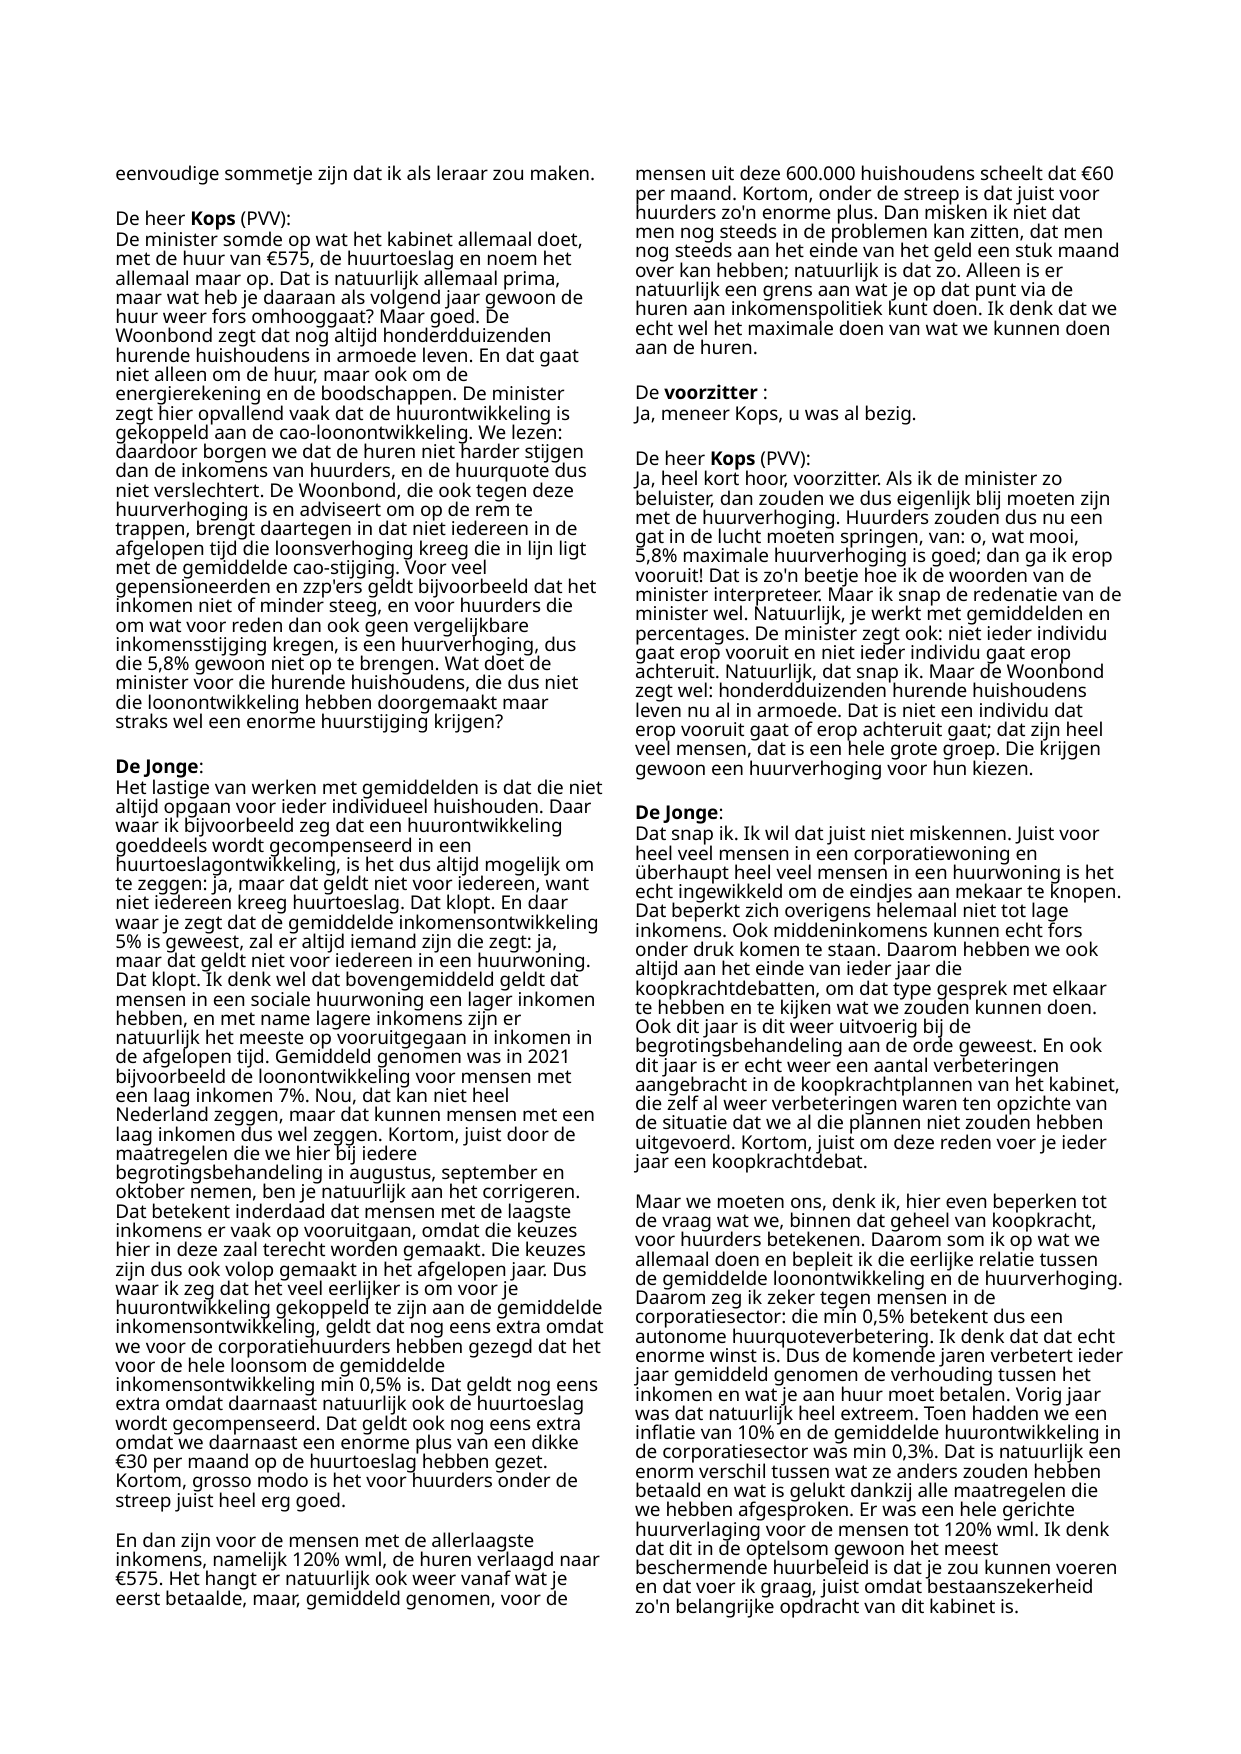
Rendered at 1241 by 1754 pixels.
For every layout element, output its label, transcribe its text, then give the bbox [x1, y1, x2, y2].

text En dan zijn voor de mensen met de allerlaagste inkomens, namelijk 120% wml, de huren verlaagd naar €575. Het hangt er natuurlijk ook weer vanaf wat je eerst betaalde, maar, gemiddeld genomen, voor de [115, 1532, 605, 1609]
text eenvoudige sommetje zijn dat ik als leraar zou maken. [115, 165, 605, 184]
text Ja, meneer Kops, u was al bezig. [635, 404, 1125, 424]
text Dat snap ik. Ik wil dat juist niet miskennen. Juist voor heel veel mensen in een corporatiewoning en überhaupt heel veel mensen in een huurwoning is het echt ingewikkeld om de eindjes aan mekaar te knopen. Dat beperkt zich overigens helemaal niet tot lage inkomens. Ook middeninkomens kunnen echt fors onder druk komen te staan. Daarom hebben we ook altijd aan het einde van ieder jaar die koopkrachtdebatten, om dat type gesprek met elkaar te hebben en te kijken wat we zouden kunnen doen. Ook dit jaar is dit weer uitvoerig bij de begrotingsbehandeling aan de orde geweest. En ook dit jaar is er echt weer een aantal verbeteringen aangebracht in de koopkrachtplannen van het kabinet, die zelf al weer verbeteringen waren ten opzichte van de situatie dat we al die plannen niet zouden hebben uitgevoerd. Kortom, juist om deze reden voer je ieder jaar een koopkrachtdebat. [635, 825, 1125, 1172]
text De minister somde op wat het kabinet allemaal doet, met de huur van €575, de huurtoeslag en noem het allemaal maar op. Dat is natuurlijk allemaal prima, maar wat heb je daaraan als volgend jaar gewoon de huur weer fors omhooggaat? Maar goed. De Woonbond zegt dat nog altijd honderdduizenden hurende huishoudens in armoede leven. En dat gaat niet alleen om de huur, maar ook om de energierekening en de boodschappen. De minister zegt hier opvallend vaak dat de huurontwikkeling is gekoppeld aan de cao-loonontwikkeling. We lezen: daardoor borgen we dat de huren niet harder stijgen dan de inkomens van huurders, en de huurquote dus niet verslechtert. De Woonbond, die ook tegen deze huurverhoging is en adviseert om op de rem te trappen, brengt daartegen in dat niet iedereen in de afgelopen tijd die loonsverhoging kreeg die in lijn ligt met de gemiddelde cao-stijging. Voor veel gepensioneerden en zzp'ers geldt bijvoorbeeld dat het inkomen niet of minder steeg, en voor huurders die om wat voor reden dan ook geen vergelijkbare inkomensstijging kregen, is een huurverhoging, dus die 5,8% gewoon niet op te brengen. Wat doet de minister voor die hurende huishoudens, die dus niet die loonontwikkeling hebben doorgemaakt maar straks wel een enorme huurstijging krijgen? [115, 231, 605, 732]
text De voorzitter : [635, 379, 1125, 404]
text De heer Kops (PVV): [635, 445, 1125, 470]
text Maar we moeten ons, denk ik, hier even beperken tot de vraag wat we, binnen dat geheel van koopkracht, voor huurders betekenen. Daarom som ik op wat we allemaal doen en bepleit ik die eerlijke relatie tussen de gemiddelde loonontwikkeling en de huurverhoging. Daarom zeg ik zeker tegen mensen in de corporatiesector: die min 0,5% betekent dus een autonome huurquoteverbetering. Ik denk dat dat echt enorme winst is. Dus de komende jaren verbetert ieder jaar gemiddeld genomen de verhouding tussen het inkomen en wat je aan huur moet betalen. Vorig jaar was dat natuurlijk heel extreem. Toen hadden we een inflatie van 10% en de gemiddelde huurontwikkeling in de corporatiesector was min 0,3%. Dat is natuurlijk een enorm verschil tussen wat ze anders zouden hebben betaald en wat is gelukt dankzij alle maatregelen die we hebben afgesproken. Er was een hele gerichte huurverlaging voor de mensen tot 120% wml. Ik denk dat dit in de optelsom gewoon het meest beschermende huurbeleid is dat je zou kunnen voeren en dat voer ik graag, juist omdat bestaanszekerheid zo'n belangrijke opdracht van dit kabinet is. [635, 1193, 1125, 1617]
text Het lastige van werken met gemiddelden is dat die niet altijd opgaan voor ieder individueel huishouden. Daar waar ik bijvoorbeeld zeg dat een huurontwikkeling goeddeels wordt gecompenseerd in een huurtoeslagontwikkeling, is het dus altijd mogelijk om te zeggen: ja, maar dat geldt niet voor iedereen, want niet iedereen kreeg huurtoeslag. Dat klopt. En daar waar je zegt dat de gemiddelde inkomensontwikkeling 5% is geweest, zal er altijd iemand zijn die zegt: ja, maar dat geldt niet voor iedereen in een huurwoning. Dat klopt. Ik denk wel dat bovengemiddeld geldt dat mensen in een sociale huurwoning een lager inkomen hebben, en met name lagere inkomens zijn er natuurlijk het meeste op vooruitgegaan in inkomen in de afgelopen tijd. Gemiddeld genomen was in 2021 bijvoorbeeld de loonontwikkeling voor mensen met een laag inkomen 7%. Nou, dat kan niet heel Nederland zeggen, maar dat kunnen mensen met een laag inkomen dus wel zeggen. Kortom, juist door de maatregelen die we hier bij iedere begrotingsbehandeling in augustus, september en oktober nemen, ben je natuurlijk aan het corrigeren. Dat betekent inderdaad dat mensen met de laagste inkomens er vaak op vooruitgaan, omdat die keuzes hier in deze zaal terecht worden gemaakt. Die keuzes zijn dus ook volop gemaakt in het afgelopen jaar. Dus waar ik zeg dat het veel eerlijker is om voor je huurontwikkeling gekoppeld te zijn aan de gemiddelde inkomensontwikkeling, geldt dat nog eens extra omdat we voor de corporatiehuurders hebben gezegd dat het voor de hele loonsom de gemiddelde inkomensontwikkeling min 0,5% is. Dat geldt nog eens extra omdat daarnaast natuurlijk ook de huurtoeslag wordt gecompenseerd. Dat geldt ook nog eens extra omdat we daarnaast een enorme plus van een dikke €30 per maand op de huurtoeslag hebben gezet. Kortom, grosso modo is het voor huurders onder de streep juist heel erg goed. [115, 779, 605, 1511]
text De Jonge: [635, 799, 1125, 825]
text mensen uit deze 600.000 huishoudens scheelt dat €60 per maand. Kortom, onder de streep is dat juist voor huurders zo'n enorme plus. Dan misken ik niet dat men nog steeds in de problemen kan zitten, dat men nog steeds aan het einde van het geld een stuk maand over kan hebben; natuurlijk is dat zo. Alleen is er natuurlijk een grens aan wat je op dat punt via de huren aan inkomenspolitiek kunt doen. Ik denk dat we echt wel het maximale doen van wat we kunnen doen aan de huren. [635, 165, 1125, 358]
text De heer Kops (PVV): [115, 205, 605, 231]
text Ja, heel kort hoor, voorzitter. Als ik de minister zo beluister, dan zouden we dus eigenlijk blij moeten zijn met de huurverhoging. Huurders zouden dus nu een gat in de lucht moeten springen, van: o, wat mooi, 5,8% maximale huurverhoging is goed; dan ga ik erop vooruit! Dat is zo'n beetje hoe ik de woorden van de minister interpreteer. Maar ik snap de redenatie van de minister wel. Natuurlijk, je werkt met gemiddelden en percentages. De minister zegt ook: niet ieder individu gaat erop vooruit en niet ieder individu gaat erop achteruit. Natuurlijk, dat snap ik. Maar de Woonbond zegt wel: honderdduizenden hurende huishoudens leven nu al in armoede. Dat is niet een individu dat erop vooruit gaat of erop achteruit gaat; dat zijn heel veel mensen, dat is een hele grote groep. Die krijgen gewoon een huurverhoging voor hun kiezen. [635, 470, 1125, 779]
text De Jonge: [115, 753, 605, 779]
